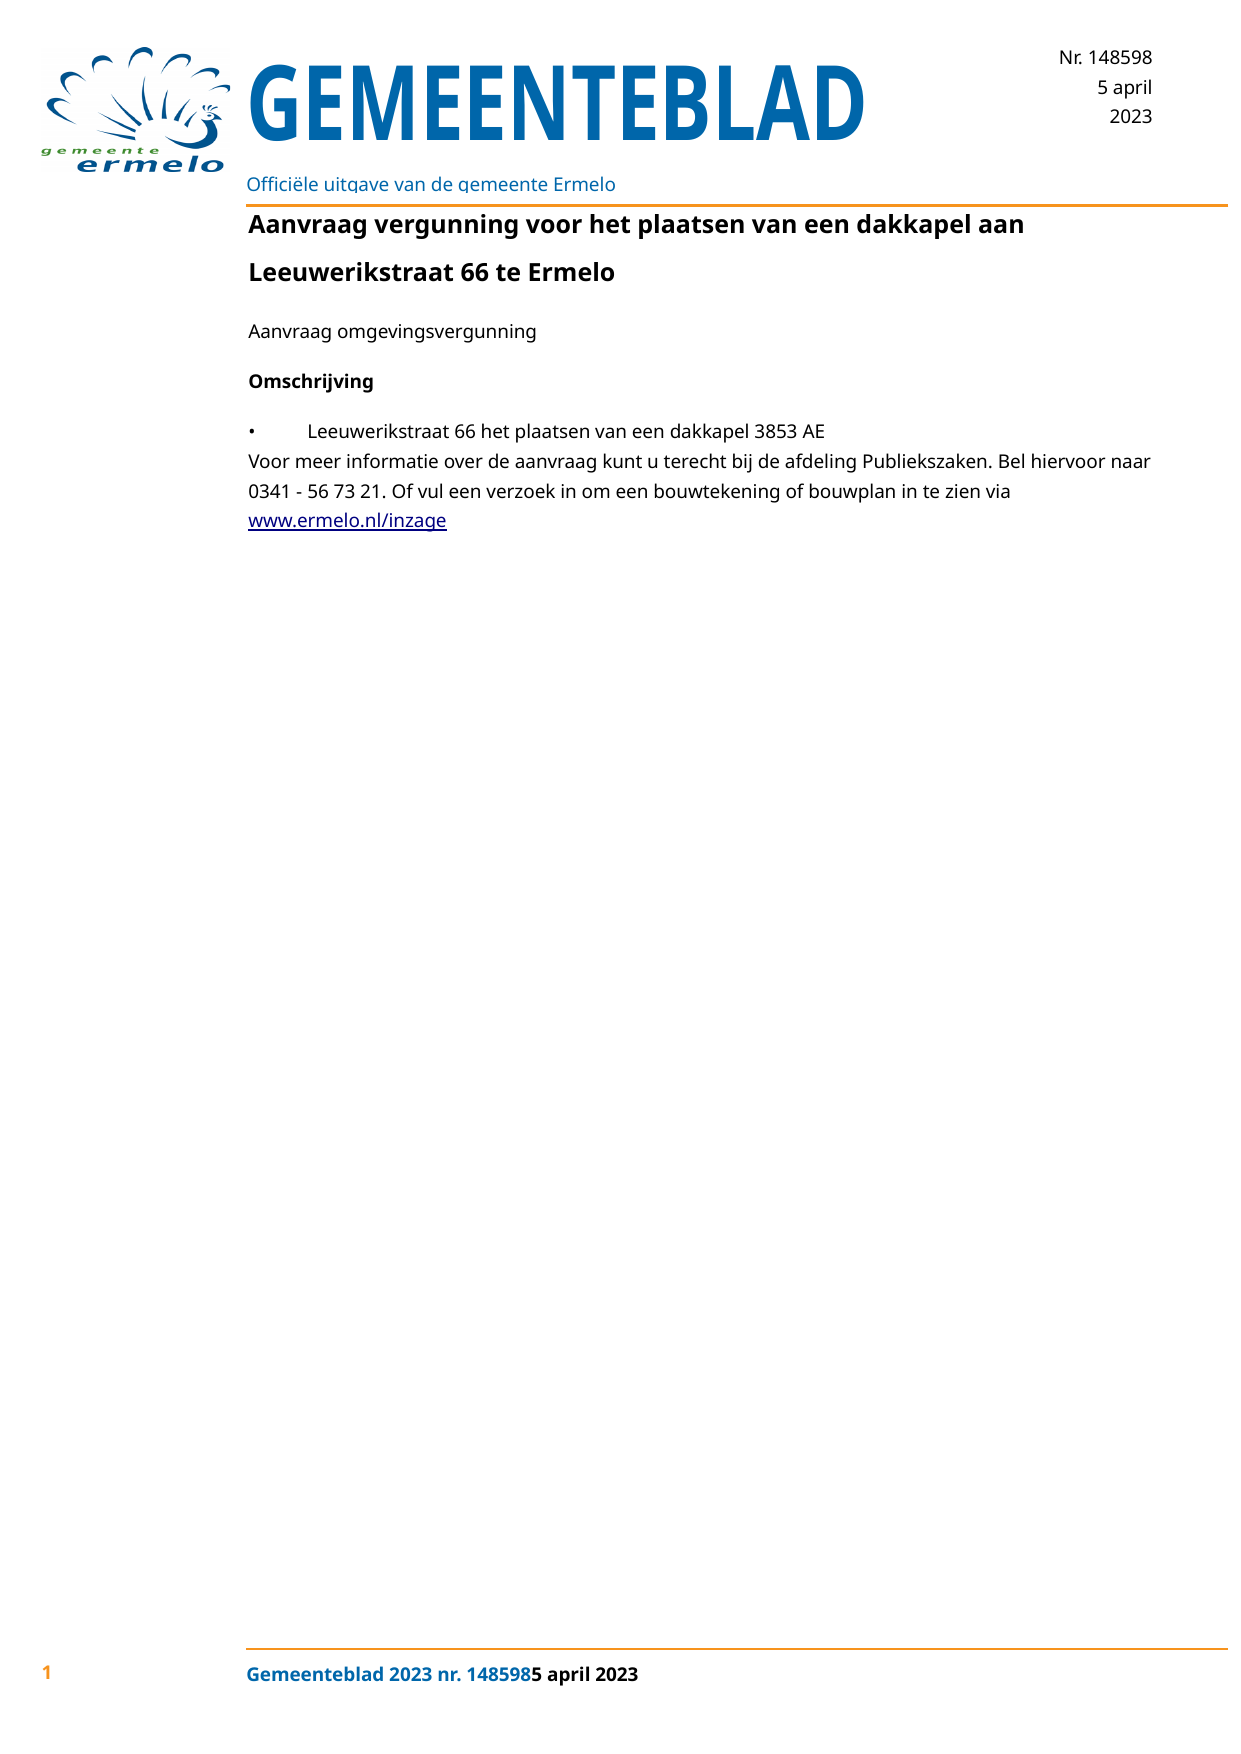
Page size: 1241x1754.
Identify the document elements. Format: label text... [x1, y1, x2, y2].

text Omschrijving [248, 368, 1152, 394]
text Aanvraag vergunning voor het plaatsen van een dakkapel aan Leeuwerikstraat 66 te Ermelo [248, 207, 1152, 288]
picture [41, 47, 231, 172]
list Leeuwerikstraat 66 het plaatsen van een dakkapel 3853 AE [248, 419, 1152, 444]
text Aanvraag omgevingsvergunning [248, 318, 1152, 344]
text Voor meer informatie over de aanvraag kunt u terecht bij de afdeling Publiekszaken. Bel hiervoor naar 0341 - 56 73 21. Of vul een verzoek in om een bouwtekening of bouwplan in te zien via www.ermelo.nl/inzage [248, 448, 1152, 533]
